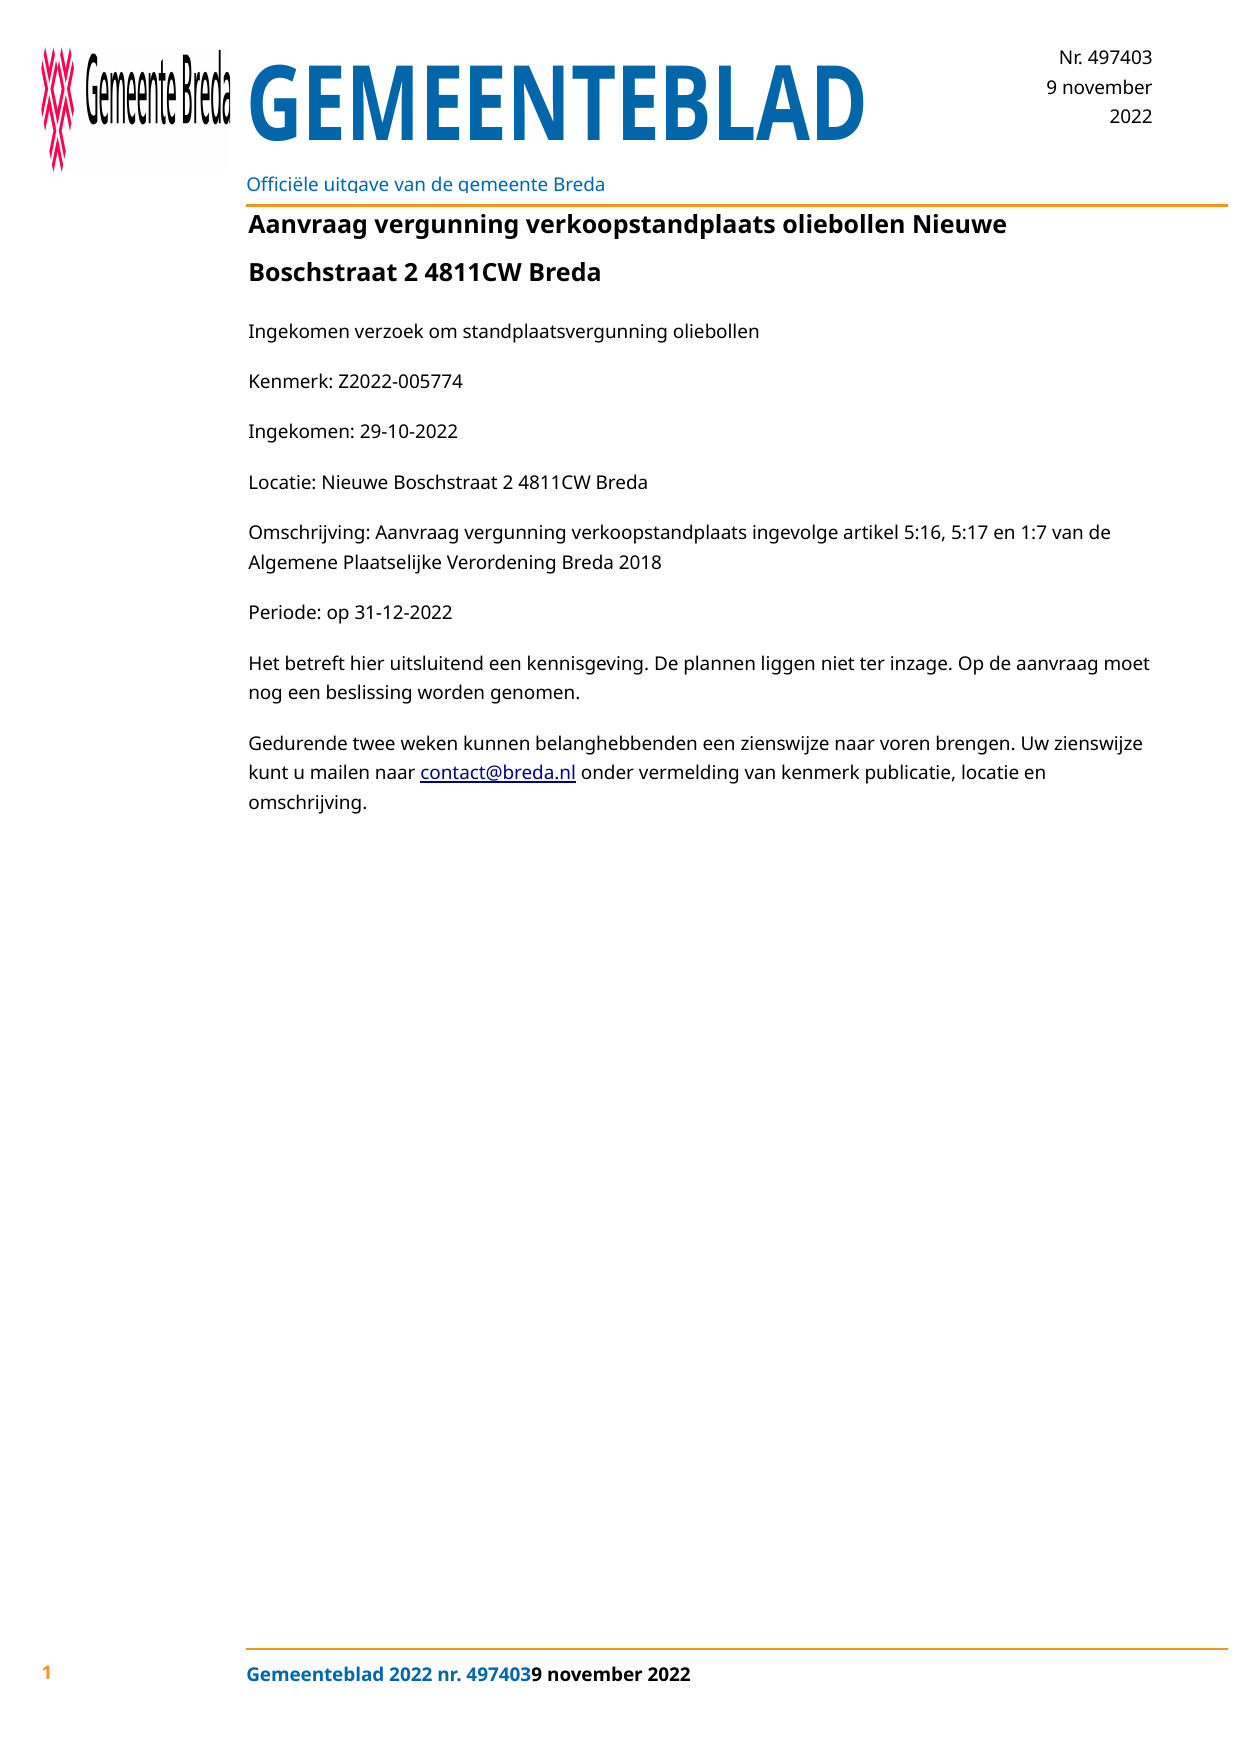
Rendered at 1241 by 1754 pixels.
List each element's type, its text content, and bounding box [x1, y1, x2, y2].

text Kenmerk: Z2022-005774 [248, 368, 1152, 394]
text Locatie: Nieuwe Boschstraat 2 4811CW Breda [248, 469, 1152, 495]
text Ingekomen verzoek om standplaatsvergunning oliebollen [248, 318, 1152, 344]
text Ingekomen: 29-10-2022 [248, 419, 1152, 444]
picture [41, 47, 231, 172]
text Het betreft hier uitsluitend een kennisgeving. De plannen liggen niet ter inzage. Op de aanvraag moet nog een beslissing worden genomen. [248, 650, 1152, 705]
text Periode: op 31-12-2022 [248, 599, 1152, 625]
text Gedurende twee weken kunnen belanghebbenden een zienswijze naar voren brengen. Uw zienswijze kunt u mailen naar contact@breda.nl onder vermelding van kenmerk publicatie, locatie en omschrijving. [248, 730, 1152, 815]
text Omschrijving: Aanvraag vergunning verkoopstandplaats ingevolge artikel 5:16, 5:17 en 1:7 van de Algemene Plaatselijke Verordening Breda 2018 [248, 519, 1152, 575]
text Aanvraag vergunning verkoopstandplaats oliebollen Nieuwe Boschstraat 2 4811CW Breda [248, 207, 1152, 288]
